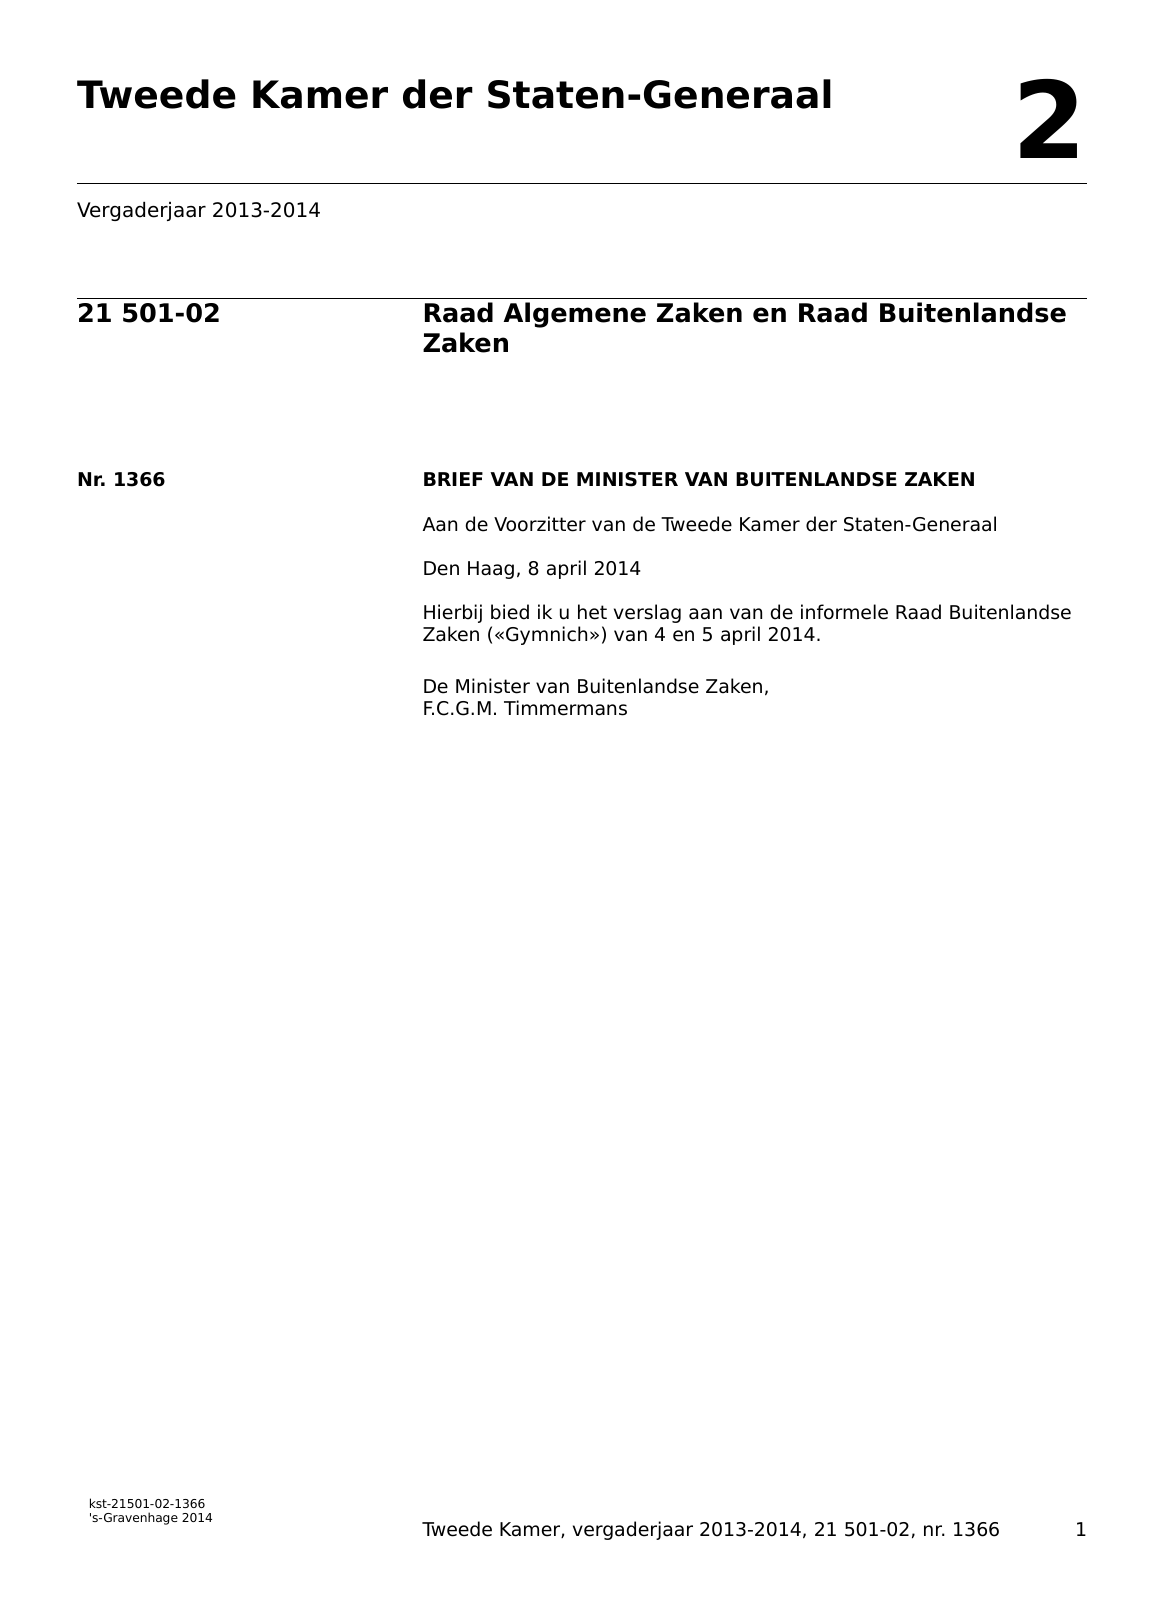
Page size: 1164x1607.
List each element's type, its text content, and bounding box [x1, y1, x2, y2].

text De Minister van Buitenlandse Zaken, F.C.G.M. Timmermans [422, 676, 1087, 720]
text 's-Gravenhage 2014 [88, 1511, 323, 1525]
table_header 2 [886, 59, 1087, 183]
text Den Haag, 8 april 2014 [422, 558, 1087, 580]
table_header Tweede Kamer der Staten-Generaal [77, 59, 886, 183]
text kst-21501-02-1366 [88, 1497, 323, 1511]
subtitle Nr. 1366 BRIEF VAN DE MINISTER VAN BUITENLANDSE ZAKEN [77, 469, 1087, 491]
table_cell Vergaderjaar 2013-2014 [77, 184, 1087, 298]
subtitle 21 501-02 Raad Algemene Zaken en Raad Buitenlandse Zaken [77, 299, 1087, 358]
text Aan de Voorzitter van de Tweede Kamer der Staten-Generaal [422, 513, 1087, 536]
text Hierbij bied ik u het verslag aan van de informele Raad Buitenlandse Zaken («Gymnich») van 4 en 5 april 2014. [422, 602, 1087, 646]
